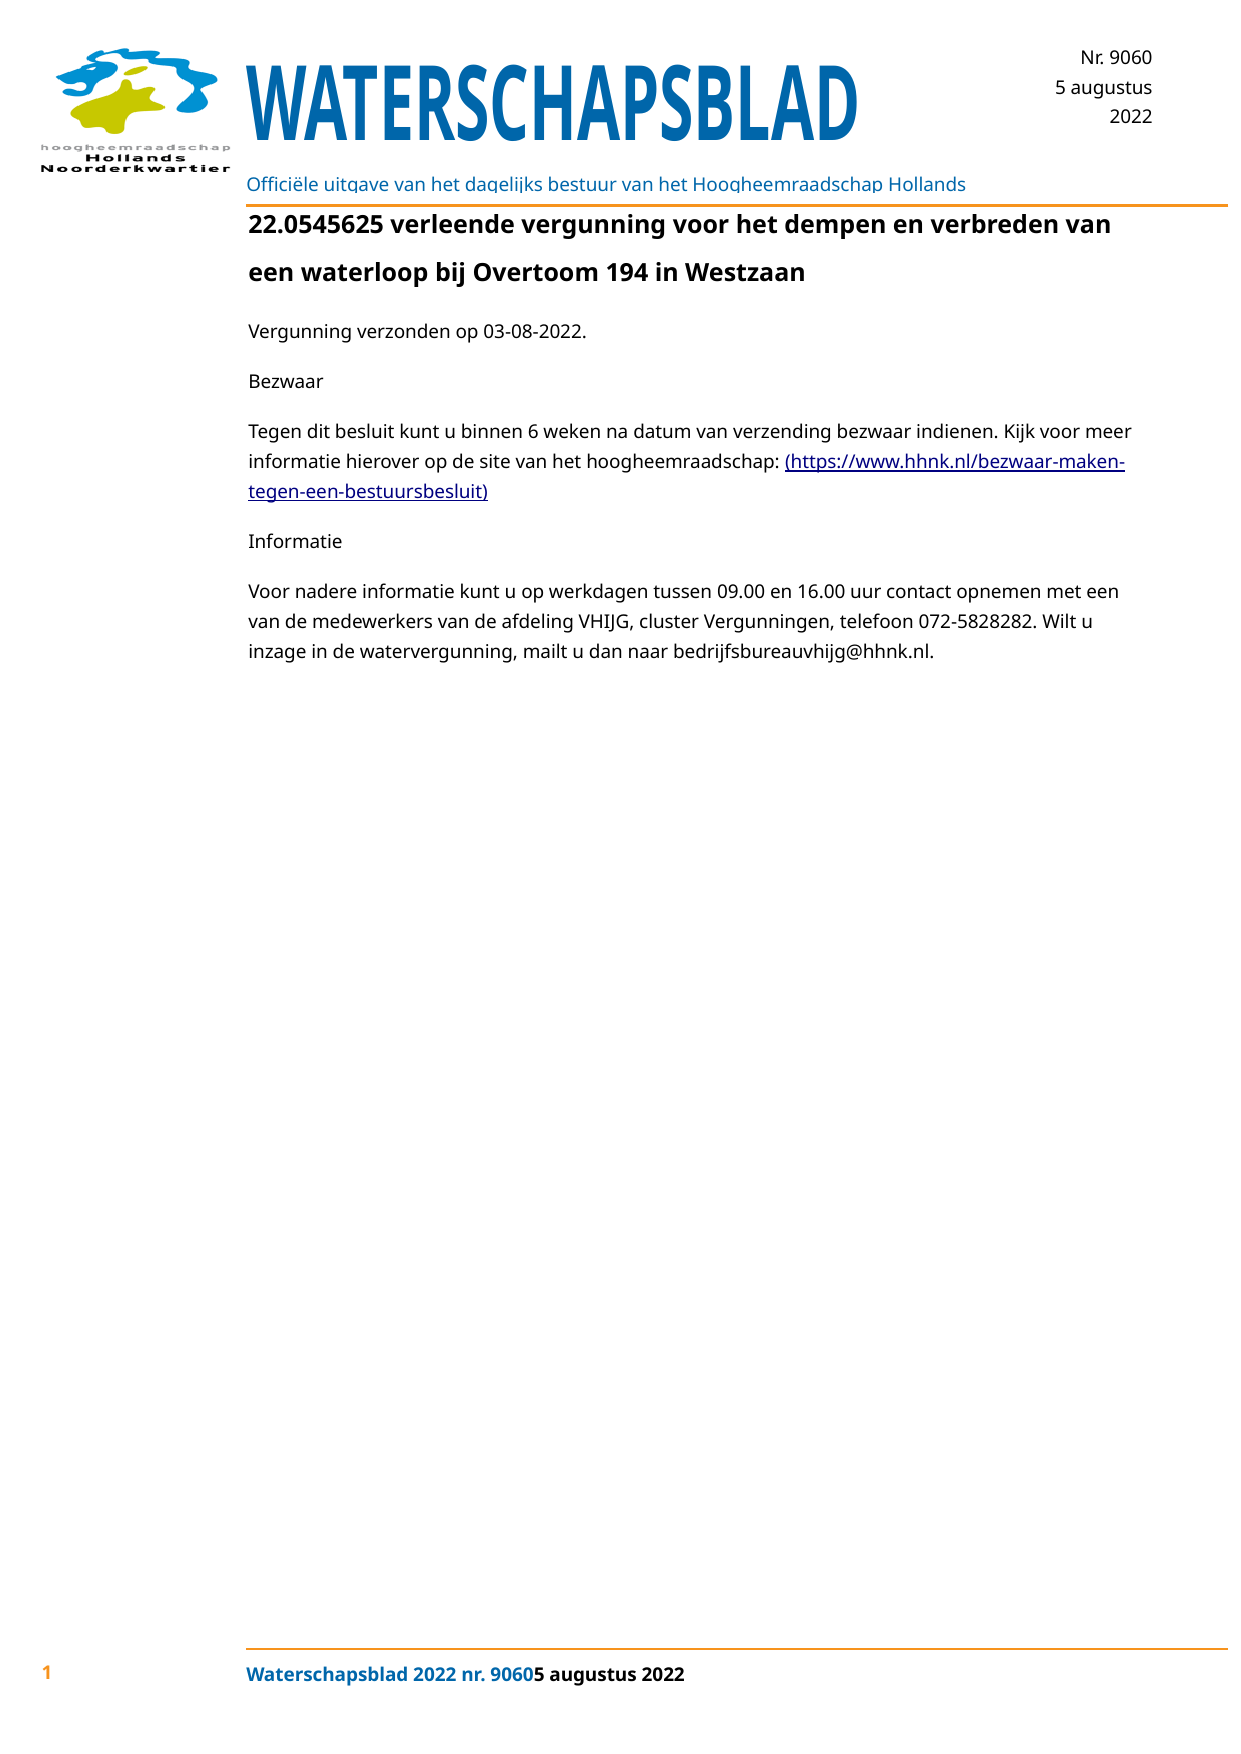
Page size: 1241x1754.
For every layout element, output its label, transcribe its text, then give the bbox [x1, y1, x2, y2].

text Tegen dit besluit kunt u binnen 6 weken na datum van verzending bezwaar indienen. Kijk voor meer informatie hierover op de site van het hoogheemraadschap: (https://www.hhnk.nl/bezwaar-maken-tegen-een-bestuursbesluit) [248, 419, 1152, 504]
text Voor nadere informatie kunt u op werkdagen tussen 09.00 en 16.00 uur contact opnemen met een van de medewerkers van de afdeling VHIJG, cluster Vergunningen, telefoon 072-5828282. Wilt u inzage in de watervergunning, mailt u dan naar bedrijfsbureauvhijg@hhnk.nl. [248, 579, 1152, 664]
text 22.0545625 verleende vergunning voor het dempen en verbreden van een waterloop bij Overtoom 194 in Westzaan [248, 207, 1152, 288]
text Vergunning verzonden op 03-08-2022. [248, 318, 1152, 344]
text Bezwaar [248, 368, 1152, 394]
picture [41, 47, 231, 172]
text Informatie [248, 528, 1152, 554]
